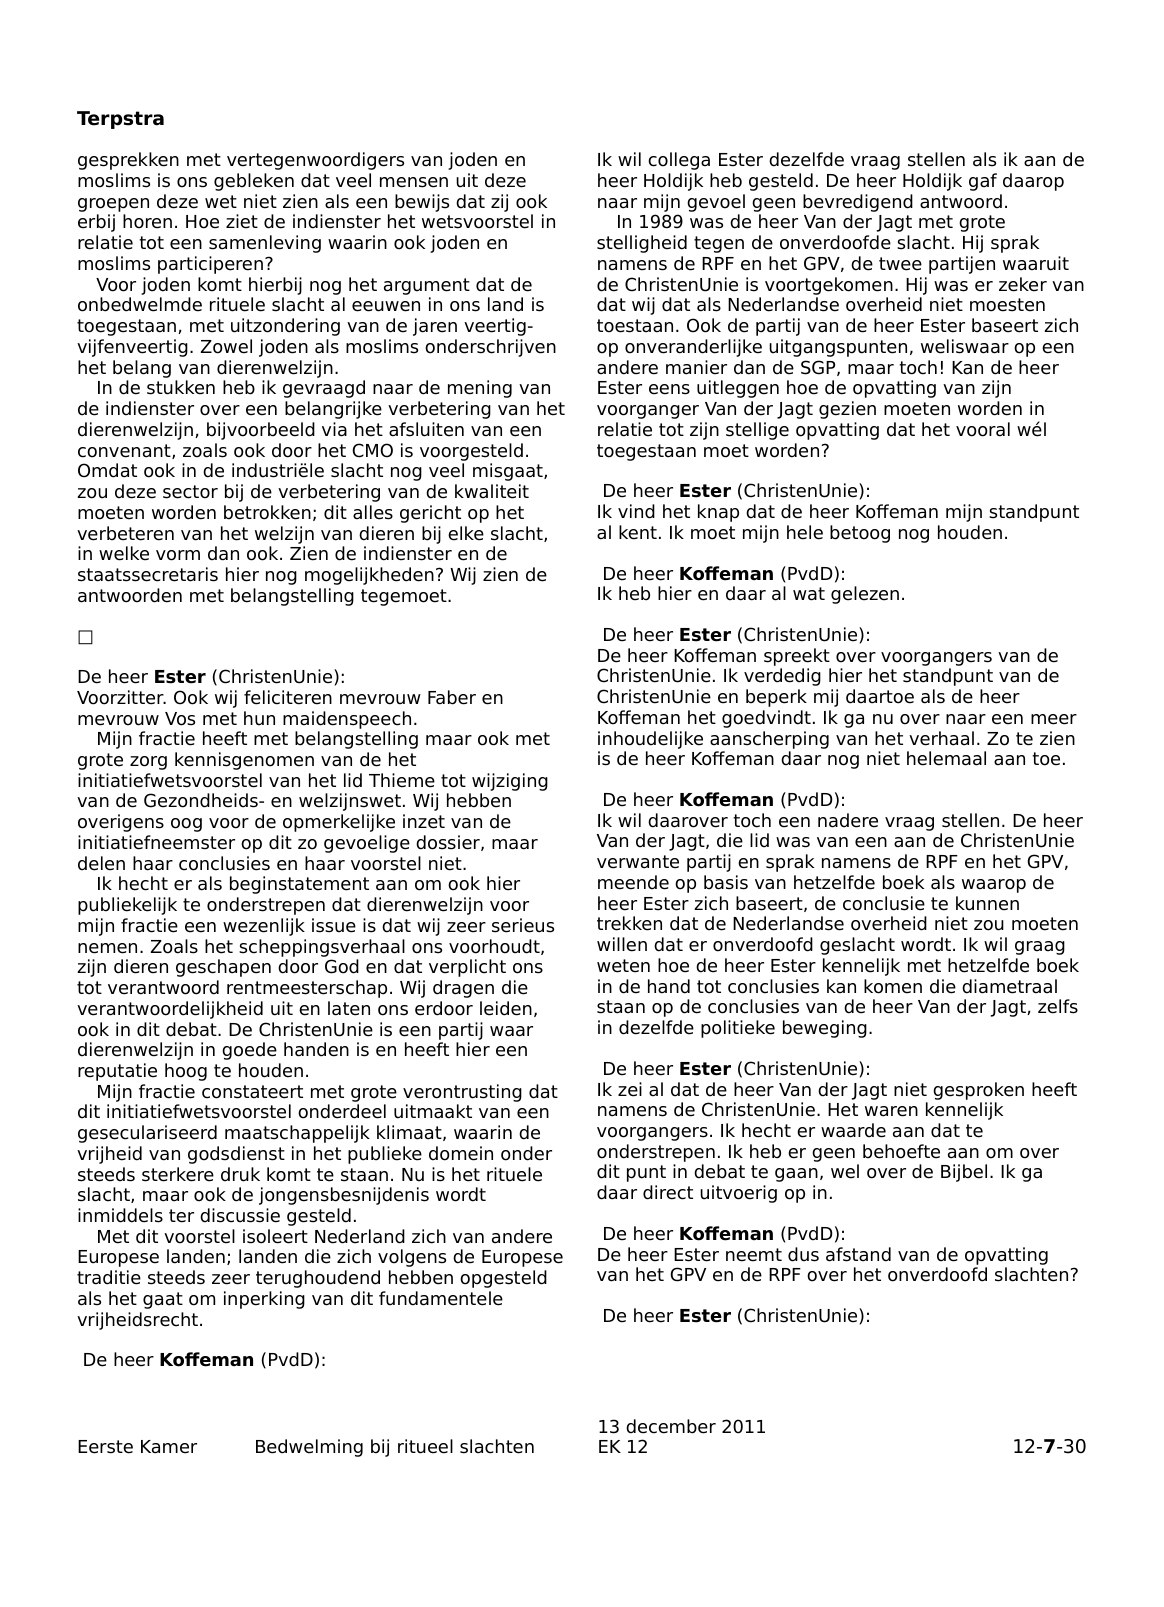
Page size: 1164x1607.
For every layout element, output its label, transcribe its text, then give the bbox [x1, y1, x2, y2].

text Ik wil collega Ester dezelfde vraag stellen als ik aan de heer Holdijk heb gesteld. De heer Holdijk gaf daarop naar mijn gevoel geen bevredigend antwoord. [596, 150, 1087, 212]
text Mijn fractie constateert met grote verontrusting dat dit initiatiefwetsvoorstel onderdeel uitmaakt van een geseculariseerd maatschappelijk klimaat, waarin de vrijheid van godsdienst in het publieke domein onder steeds sterkere druk komt te staan. Nu is het rituele slacht, maar ook de jongensbesnijdenis wordt inmiddels ter discussie gesteld. [77, 1082, 567, 1227]
text De heer Koffeman (PvdD): [596, 1224, 1087, 1244]
text Voor joden komt hierbij nog het argument dat de onbedwelmde rituele slacht al eeuwen in ons land is toegestaan, met uitzondering van de jaren veertig-vijfenveertig. Zowel joden als moslims onderschrijven het belang van dierenwelzijn. [77, 274, 567, 378]
text De heer Ester neemt dus afstand van de opvatting van het GPV en de RPF over het onverdoofd slachten? [596, 1244, 1087, 1286]
text De heer Ester (ChristenUnie): [596, 481, 1087, 502]
text De heer Koffeman (PvdD): [596, 790, 1087, 811]
text De heer Ester (ChristenUnie): [77, 667, 567, 688]
text In de stukken heb ik gevraagd naar de mening van de indienster over een belangrijke verbetering van het dierenwelzijn, bijvoorbeeld via het afsluiten van een convenant, zoals ook door het CMO is voorgesteld. Omdat ook in de industriële slacht nog veel misgaat, zou deze sector bij de verbetering van de kwaliteit moeten worden betrokken; dit alles gericht op het verbeteren van het welzijn van dieren bij elke slacht, in welke vorm dan ook. Zien de indienster en de staatssecretaris hier nog mogelijkheden? Wij zien de antwoorden met belangstelling tegemoet. [77, 378, 567, 606]
text gesprekken met vertegenwoordigers van joden en moslims is ons gebleken dat veel mensen uit deze groepen deze wet niet zien als een bewijs dat zij ook erbij horen. Hoe ziet de indienster het wetsvoorstel in relatie tot een samenleving waarin ook joden en moslims participeren? [77, 150, 567, 274]
text Ik wil daarover toch een nadere vraag stellen. De heer Van der Jagt, die lid was van een aan de ChristenUnie verwante partij en sprak namens de RPF en het GPV, meende op basis van hetzelfde boek als waarop de heer Ester zich baseert, de conclusie te kunnen trekken dat de Nederlandse overheid niet zou moeten willen dat er onverdoofd geslacht wordt. Ik wil graag weten hoe de heer Ester kennelijk met hetzelfde boek in de hand tot conclusies kan komen die diametraal staan op de conclusies van de heer Van der Jagt, zelfs in dezelfde politieke beweging. [596, 811, 1087, 1039]
text Voorzitter. Ook wij feliciteren mevrouw Faber en mevrouw Vos met hun maidenspeech. [77, 688, 567, 729]
text De heer Koffeman spreekt over voorgangers van de ChristenUnie. Ik verdedig hier het standpunt van de ChristenUnie en beperk mij daartoe als de heer Koffeman het goedvindt. Ik ga nu over naar een meer inhoudelijke aanscherping van het verhaal. Zo te zien is de heer Koffeman daar nog niet helemaal aan toe. [596, 646, 1087, 770]
text Ik vind het knap dat de heer Koffeman mijn standpunt al kent. Ik moet mijn hele betoog nog houden. [596, 502, 1087, 543]
text Met dit voorstel isoleert Nederland zich van andere Europese landen; landen die zich volgens de Europese traditie steeds zeer terughoudend hebben opgesteld als het gaat om inperking van dit fundamentele vrijheidsrecht. [77, 1227, 567, 1330]
text De heer Ester (ChristenUnie): [596, 625, 1087, 646]
text De heer Ester (ChristenUnie): [596, 1059, 1087, 1079]
text In 1989 was de heer Van der Jagt met grote stelligheid tegen de onverdoofde slacht. Hij sprak namens de RPF en het GPV, de twee partijen waaruit de ChristenUnie is voortgekomen. Hij was er zeker van dat wij dat als Nederlandse overheid niet moesten toestaan. Ook de partij van de heer Ester baseert zich op onveranderlijke uitgangspunten, weliswaar op een andere manier dan de SGP, maar toch! Kan de heer Ester eens uitleggen hoe de opvatting van zijn voorganger Van der Jagt gezien moeten worden in relatie tot zijn stellige opvatting dat het vooral wél toegestaan moet worden? [596, 212, 1087, 461]
text De heer Koffeman (PvdD): [77, 1350, 567, 1371]
text De heer Koffeman (PvdD): [596, 563, 1087, 584]
text □ [77, 626, 567, 647]
text Ik hecht er als beginstatement aan om ook hier publiekelijk te onderstrepen dat dierenwelzijn voor mijn fractie een wezenlijk issue is dat wij zeer serieus nemen. Zoals het scheppingsverhaal ons voorhoudt, zijn dieren geschapen door God en dat verplicht ons tot verantwoord rentmeesterschap. Wij dragen die verantwoordelijkheid uit en laten ons erdoor leiden, ook in dit debat. De ChristenUnie is een partij waar dierenwelzijn in goede handen is en heeft hier een reputatie hoog te houden. [77, 874, 567, 1082]
text Mijn fractie heeft met belangstelling maar ook met grote zorg kennisgenomen van de het initiatiefwetsvoorstel van het lid Thieme tot wijziging van de Gezondheids- en welzijnswet. Wij hebben overigens oog voor de opmerkelijke inzet van de initiatiefneemster op dit zo gevoelige dossier, maar delen haar conclusies en haar voorstel niet. [77, 729, 567, 874]
text De heer Ester (ChristenUnie): [596, 1306, 1087, 1327]
text Ik heb hier en daar al wat gelezen. [596, 584, 1087, 605]
text Ik zei al dat de heer Van der Jagt niet gesproken heeft namens de ChristenUnie. Het waren kennelijk voorgangers. Ik hecht er waarde aan dat te onderstrepen. Ik heb er geen behoefte aan om over dit punt in debat te gaan, wel over de Bijbel. Ik ga daar direct uitvoerig op in. [596, 1079, 1087, 1204]
